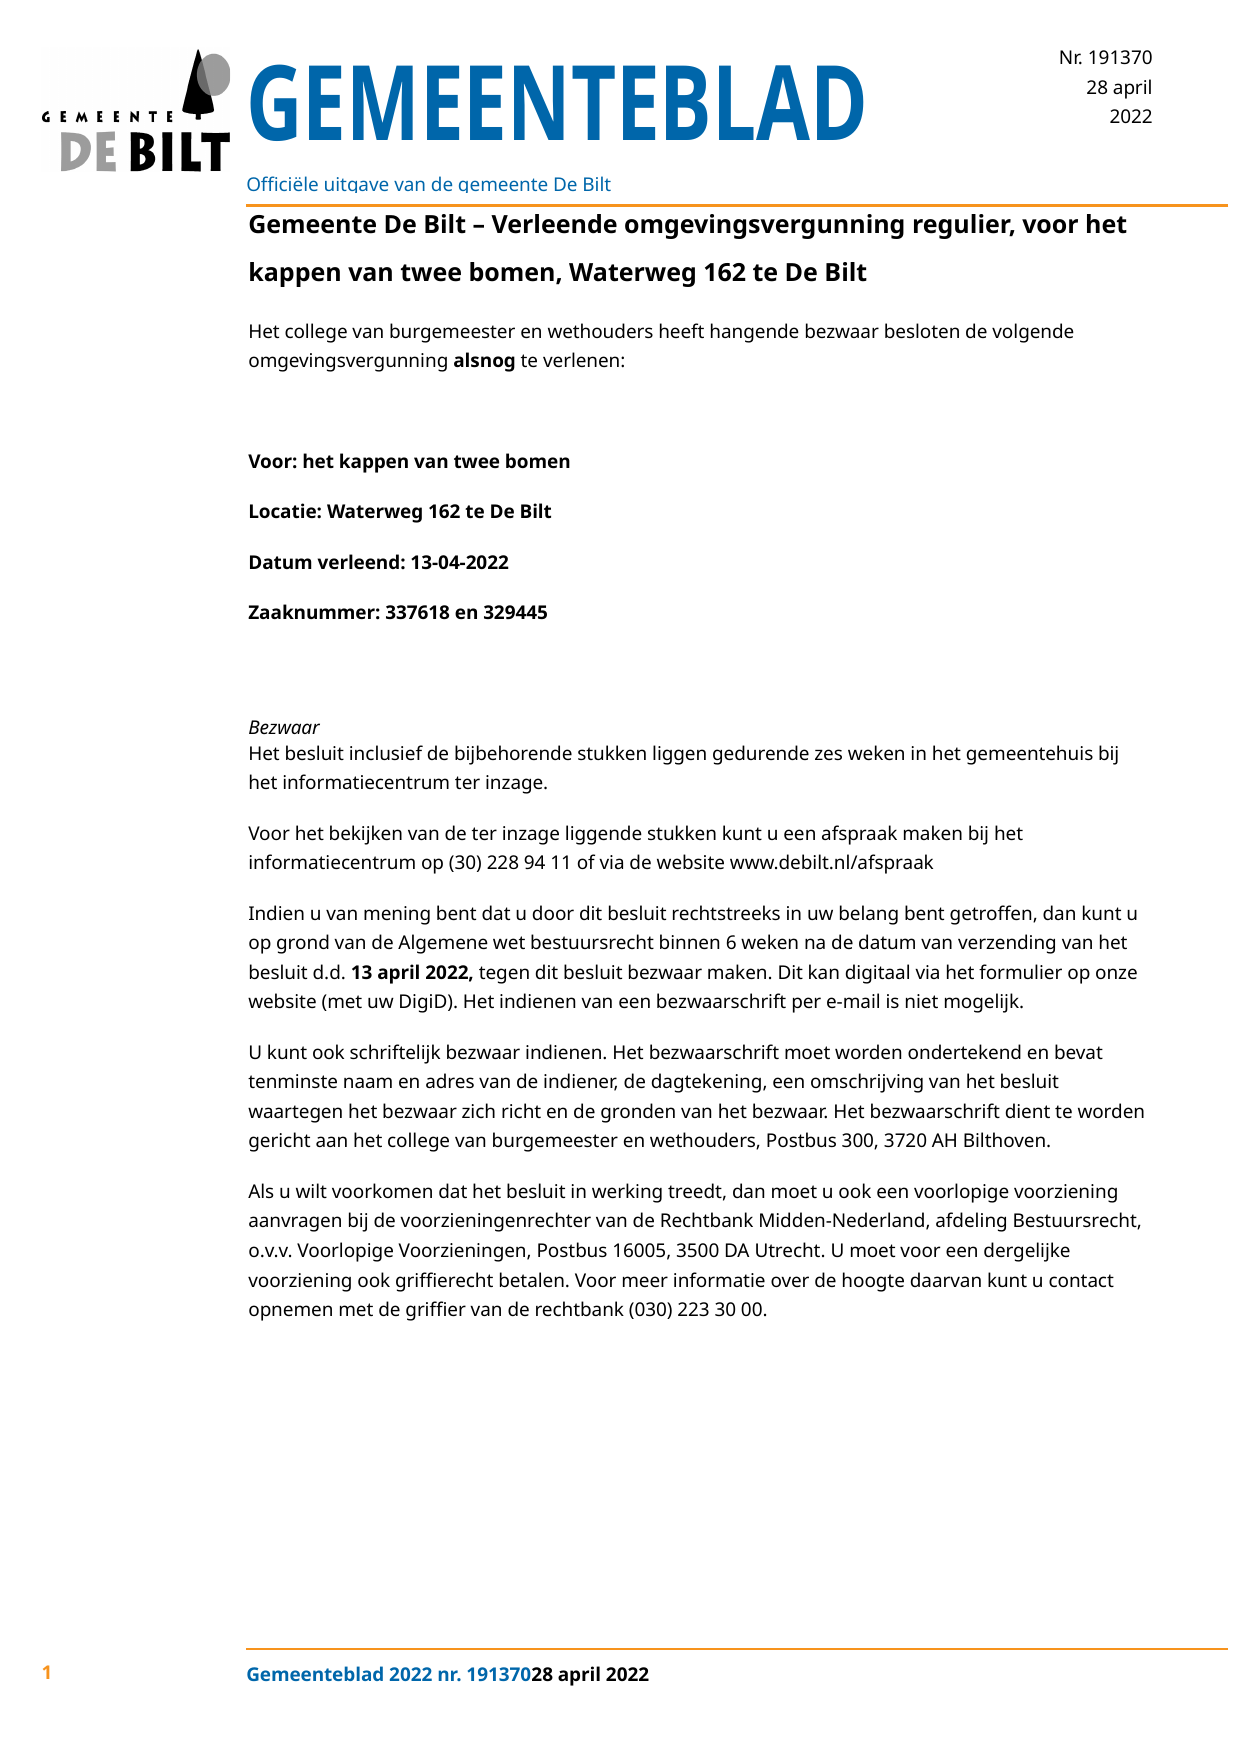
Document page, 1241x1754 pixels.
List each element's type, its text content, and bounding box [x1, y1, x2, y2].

text Gemeente De Bilt – Verleende omgevingsvergunning regulier, voor het kappen van twee bomen, Waterweg 162 te De Bilt [248, 207, 1152, 288]
text Zaaknummer: 337618 en 329445 [248, 599, 1152, 625]
text Voor: het kappen van twee bomen [248, 448, 1152, 474]
text Bezwaar [248, 714, 1152, 740]
text Voor het bekijken van de ter inzage liggende stukken kunt u een afspraak maken bij het informatiecentrum op (30) 228 94 11 of via de website www.debilt.nl/afspraak [248, 820, 1152, 875]
text Locatie: Waterweg 162 te De Bilt [248, 499, 1152, 524]
text Als u wilt voorkomen dat het besluit in werking treedt, dan moet u ook een voorlopige voorziening aanvragen bij de voorzieningenrechter van de Rechtbank Midden-Nederland, afdeling Bestuursrecht, o.v.v. Voorlopige Voorzieningen, Postbus 16005, 3500 DA Utrecht. U moet voor een dergelijke voorziening ook griffierecht betalen. Voor meer informatie over de hoogte daarvan kunt u contact opnemen met de griffier van de rechtbank (030) 223 30 00. [248, 1178, 1152, 1322]
text Indien u van mening bent dat u door dit besluit rechtstreeks in uw belang bent getroffen, dan kunt u op grond van de Algemene wet bestuursrecht binnen 6 weken na de datum van verzending van het besluit d.d. 13 april 2022, tegen dit besluit bezwaar maken. Dit kan digitaal via het formulier op onze website (met uw DigiD). Het indienen van een bezwaarschrift per e-mail is niet mogelijk. [248, 900, 1152, 1014]
text Datum verleend: 13-04-2022 [248, 549, 1152, 575]
text Het besluit inclusief de bijbehorende stukken liggen gedurende zes weken in het gemeentehuis bij het informatiecentrum ter inzage. [248, 740, 1152, 795]
text U kunt ook schriftelijk bezwaar indienen. Het bezwaarschrift moet worden ondertekend en bevat tenminste naam en adres van de indiener, de dagtekening, een omschrijving van het besluit waartegen het bezwaar zich richt en de gronden van het bezwaar. Het bezwaarschrift dient te worden gericht aan het college van burgemeester en wethouders, Postbus 300, 3720 AH Bilthoven. [248, 1039, 1152, 1153]
text Het college van burgemeester en wethouders heeft hangende bezwaar besloten de volgende omgevingsvergunning alsnog te verlenen: [248, 318, 1152, 373]
picture [41, 47, 231, 172]
